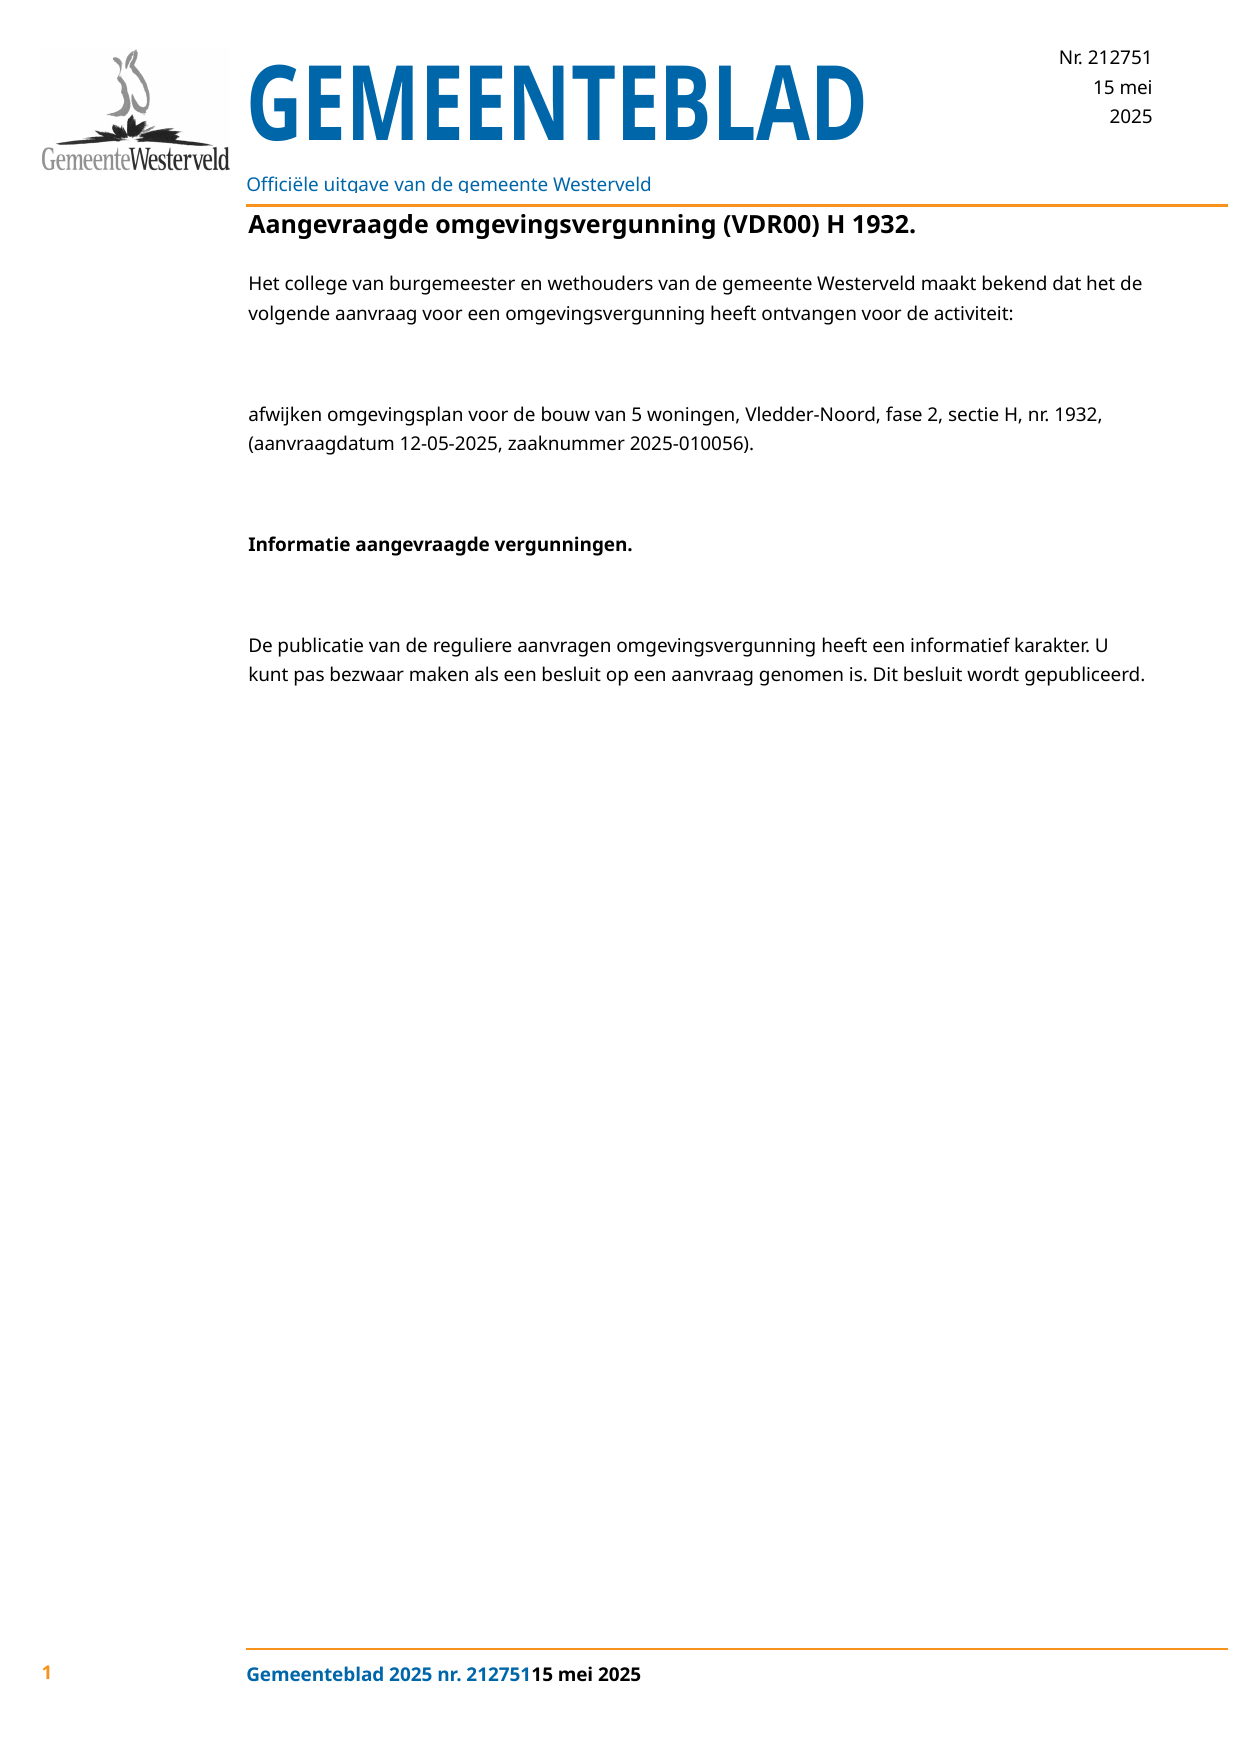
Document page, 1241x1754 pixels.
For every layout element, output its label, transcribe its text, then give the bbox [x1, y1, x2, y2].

text De publicatie van de reguliere aanvragen omgevingsvergunning heeft een informatief karakter. U kunt pas bezwaar maken als een besluit op een aanvraag genomen is. Dit besluit wordt gepubliceerd. [248, 632, 1152, 687]
text Informatie aangevraagde vergunningen. [248, 531, 1152, 557]
text Aangevraagde omgevingsvergunning (VDR00) H 1932. [248, 207, 1152, 241]
text afwijken omgevingsplan voor de bouw van 5 woningen, Vledder-Noord, fase 2, sectie H, nr. 1932, (aanvraagdatum 12-05-2025, zaaknummer 2025-010056). [248, 401, 1152, 456]
text Het college van burgemeester en wethouders van de gemeente Westerveld maakt bekend dat het de volgende aanvraag voor een omgevingsvergunning heeft ontvangen voor de activiteit: [248, 270, 1152, 326]
picture [41, 47, 231, 172]
